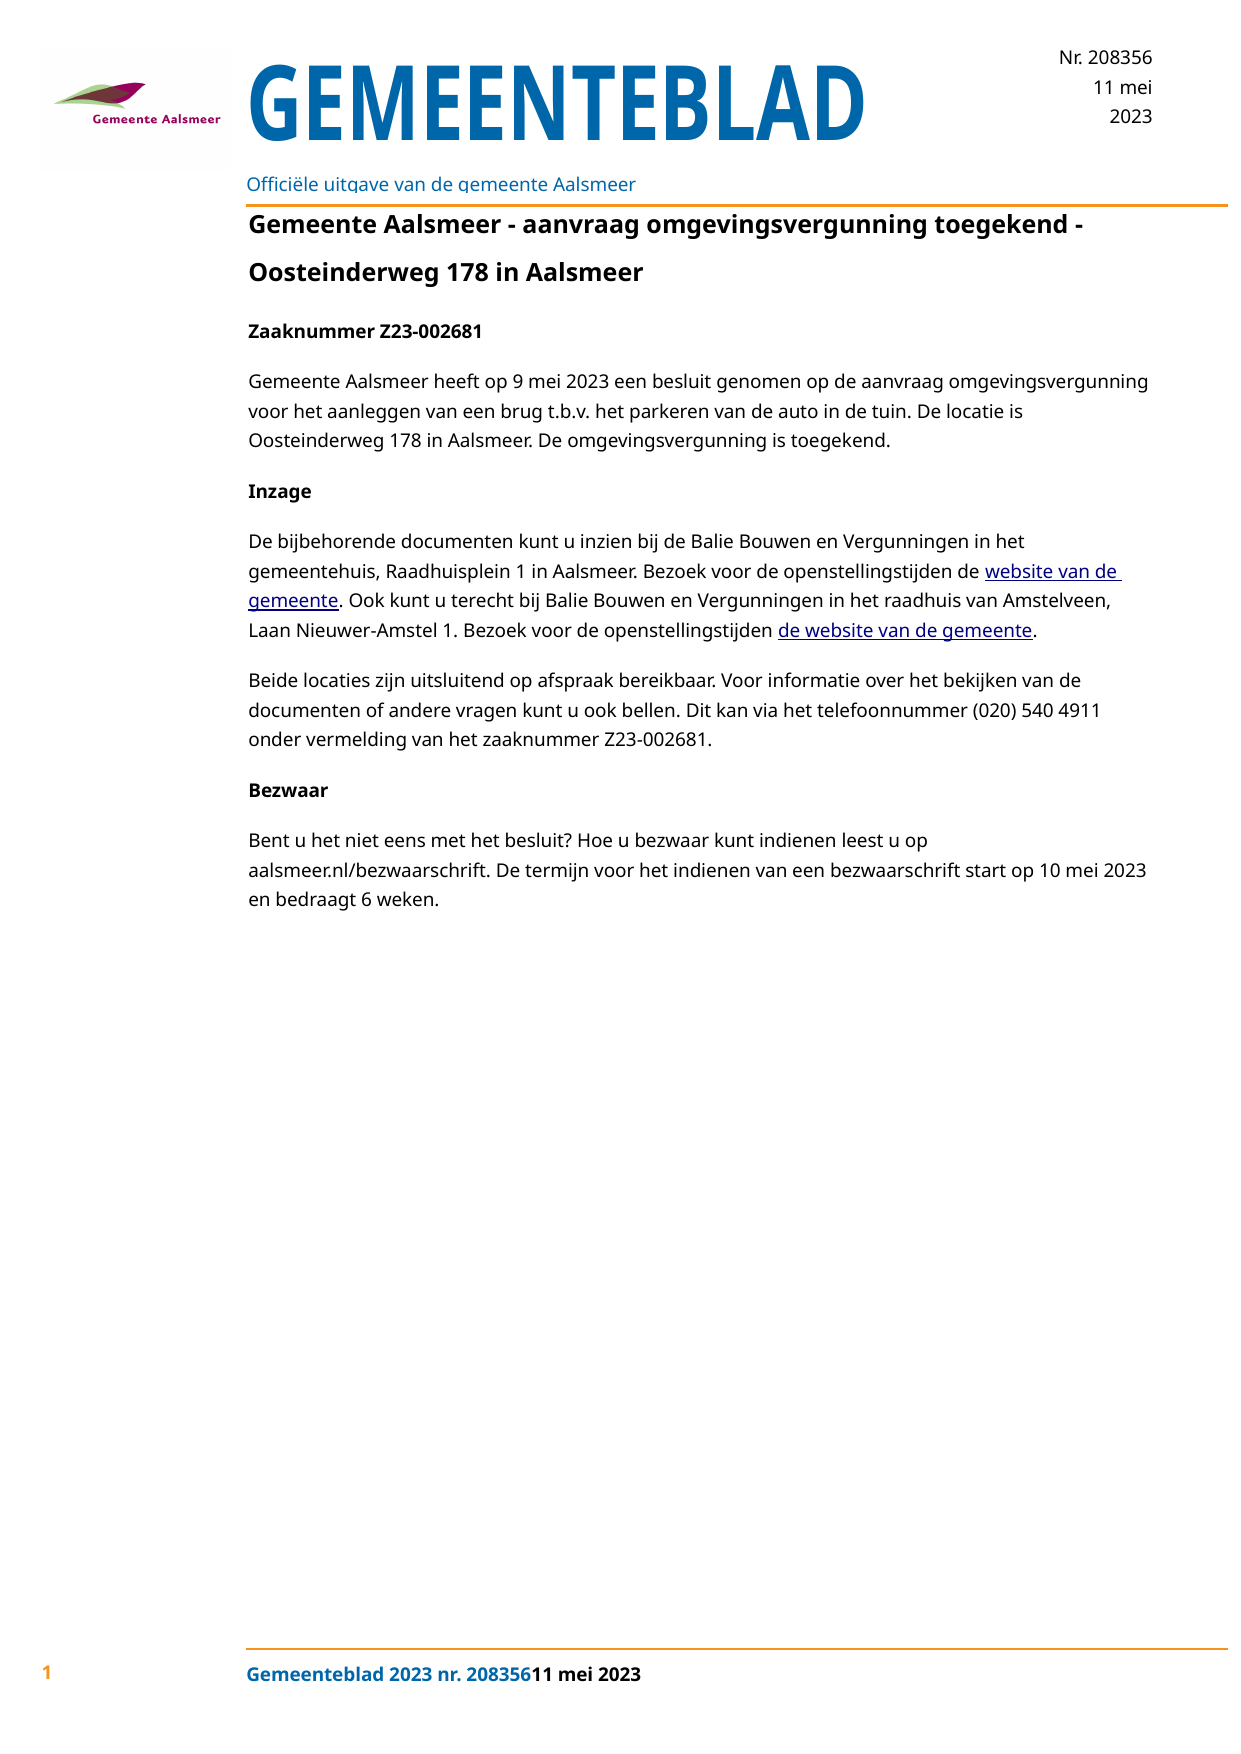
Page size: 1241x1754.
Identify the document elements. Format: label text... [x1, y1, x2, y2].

text Beide locaties zijn uitsluitend op afspraak bereikbaar. Voor informatie over het bekijken van de documenten of andere vragen kunt u ook bellen. Dit kan via het telefoonnummer (020) 540 4911 onder vermelding van het zaaknummer Z23-002681. [248, 667, 1152, 752]
text Gemeente Aalsmeer heeft op 9 mei 2023 een besluit genomen op de aanvraag omgevingsvergunning voor het aanleggen van een brug t.b.v. het parkeren van de auto in de tuin. De locatie is Oosteinderweg 178 in Aalsmeer. De omgevingsvergunning is toegekend. [248, 368, 1152, 453]
text Bezwaar [248, 777, 1152, 803]
picture [41, 47, 231, 172]
text De bijbehorende documenten kunt u inzien bij de Balie Bouwen en Vergunningen in het gemeentehuis, Raadhuisplein 1 in Aalsmeer. Bezoek voor de openstellingstijden de website van de gemeente. Ook kunt u terecht bij Balie Bouwen en Vergunningen in het raadhuis van Amstelveen, Laan Nieuwer-Amstel 1. Bezoek voor de openstellingstijden de website van de gemeente. [248, 528, 1152, 643]
text Bent u het niet eens met het besluit? Hoe u bezwaar kunt indienen leest u op aalsmeer.nl/bezwaarschrift. De termijn voor het indienen van een bezwaarschrift start op 10 mei 2023 en bedraagt 6 weken. [248, 827, 1152, 912]
text Inzage [248, 478, 1152, 504]
text Zaaknummer Z23-002681 [248, 318, 1152, 344]
text Gemeente Aalsmeer - aanvraag omgevingsvergunning toegekend - Oosteinderweg 178 in Aalsmeer [248, 207, 1152, 288]
